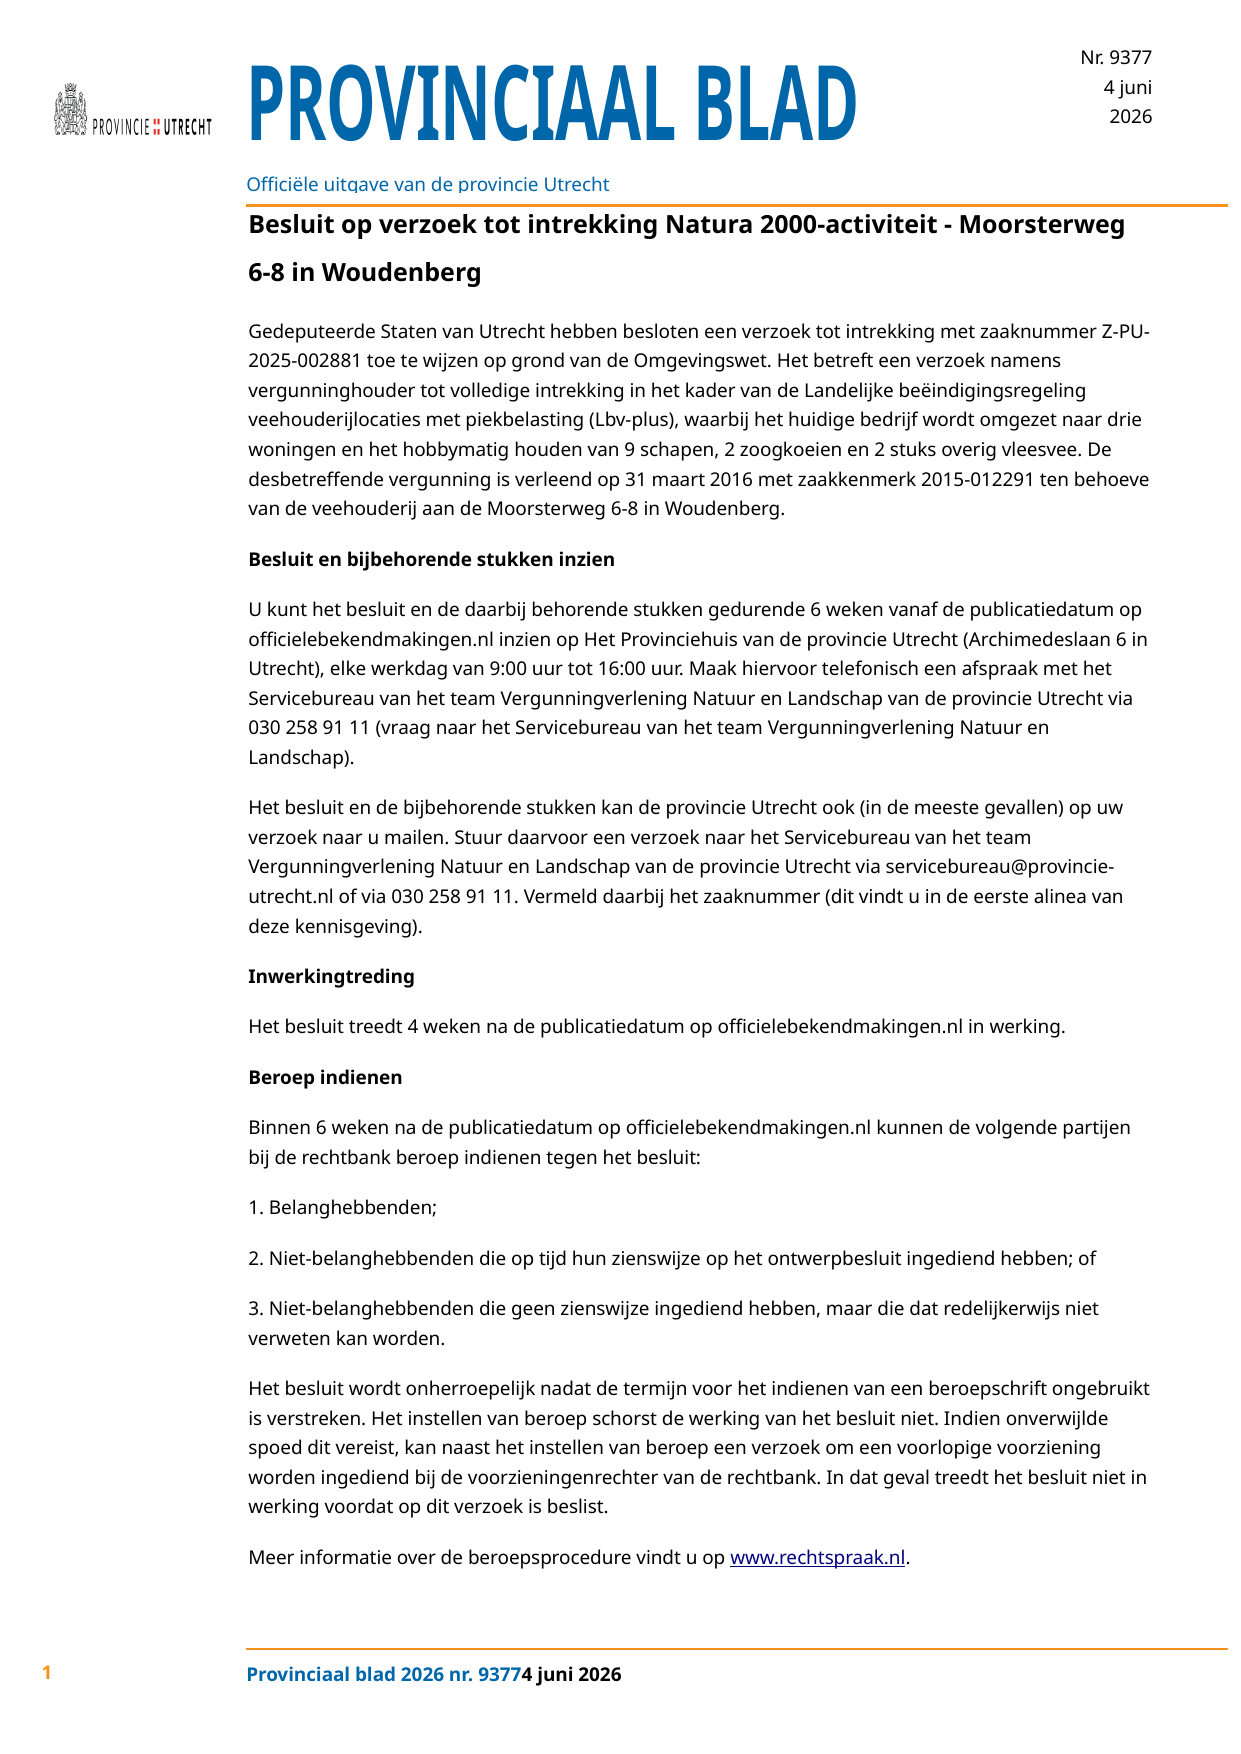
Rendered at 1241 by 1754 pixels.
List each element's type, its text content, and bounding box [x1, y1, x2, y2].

text Binnen 6 weken na de publicatiedatum op officielebekendmakingen.nl kunnen de volgende partijen bij de rechtbank beroep indienen tegen het besluit: [248, 1114, 1152, 1170]
text Besluit en bijbehorende stukken inzien [248, 546, 1152, 572]
text Inwerkingtreding [248, 963, 1152, 989]
text Beroep indienen [248, 1064, 1152, 1090]
text 1. Belanghebbenden; [248, 1194, 1152, 1220]
text Besluit op verzoek tot intrekking Natura 2000-activiteit - Moorsterweg 6-8 in Woudenberg [248, 207, 1152, 288]
text Het besluit treedt 4 weken na de publicatiedatum op officielebekendmakingen.nl in werking. [248, 1014, 1152, 1039]
picture [41, 47, 231, 172]
text Het besluit en de bijbehorende stukken kan de provincie Utrecht ook (in de meeste gevallen) op uw verzoek naar u mailen. Stuur daarvoor een verzoek naar het Servicebureau van het team Vergunningverlening Natuur en Landschap van de provincie Utrecht via servicebureau@provincie-utrecht.nl of via 030 258 91 11. Vermeld daarbij het zaaknummer (dit vindt u in de eerste alinea van deze kennisgeving). [248, 794, 1152, 939]
text 2. Niet-belanghebbenden die op tijd hun zienswijze op het ontwerpbesluit ingediend hebben; of [248, 1245, 1152, 1271]
text Gedeputeerde Staten van Utrecht hebben besloten een verzoek tot intrekking met zaaknummer Z-PU-2025-002881 toe te wijzen op grond van de Omgevingswet. Het betreft een verzoek namens vergunninghouder tot volledige intrekking in het kader van de Landelijke beëindigingsregeling veehouderijlocaties met piekbelasting (Lbv-plus), waarbij het huidige bedrijf wordt omgezet naar drie woningen en het hobbymatig houden van 9 schapen, 2 zoogkoeien en 2 stuks overig vleesvee. De desbetreffende vergunning is verleend op 31 maart 2016 met zaakkenmerk 2015-012291 ten behoeve van de veehouderij aan de Moorsterweg 6-8 in Woudenberg. [248, 318, 1152, 521]
text U kunt het besluit en de daarbij behorende stukken gedurende 6 weken vanaf de publicatiedatum op officielebekendmakingen.nl inzien op Het Provinciehuis van de provincie Utrecht (Archimedeslaan 6 in Utrecht), elke werkdag van 9:00 uur tot 16:00 uur. Maak hiervoor telefonisch een afspraak met het Servicebureau van het team Vergunningverlening Natuur en Landschap van de provincie Utrecht via 030 258 91 11 (vraag naar het Servicebureau van het team Vergunningverlening Natuur en Landschap). [248, 596, 1152, 770]
text Meer informatie over de beroepsprocedure vindt u op www.rechtspraak.nl. [248, 1544, 1152, 1570]
text 3. Niet-belanghebbenden die geen zienswijze ingediend hebben, maar die dat redelijkerwijs niet verweten kan worden. [248, 1295, 1152, 1351]
text Het besluit wordt onherroepelijk nadat de termijn voor het indienen van een beroepschrift ongebruikt is verstreken. Het instellen van beroep schorst de werking van het besluit niet. Indien onverwijlde spoed dit vereist, kan naast het instellen van beroep een verzoek om een voorlopige voorziening worden ingediend bij de voorzieningenrechter van de rechtbank. In dat geval treedt het besluit niet in werking voordat op dit verzoek is beslist. [248, 1375, 1152, 1519]
